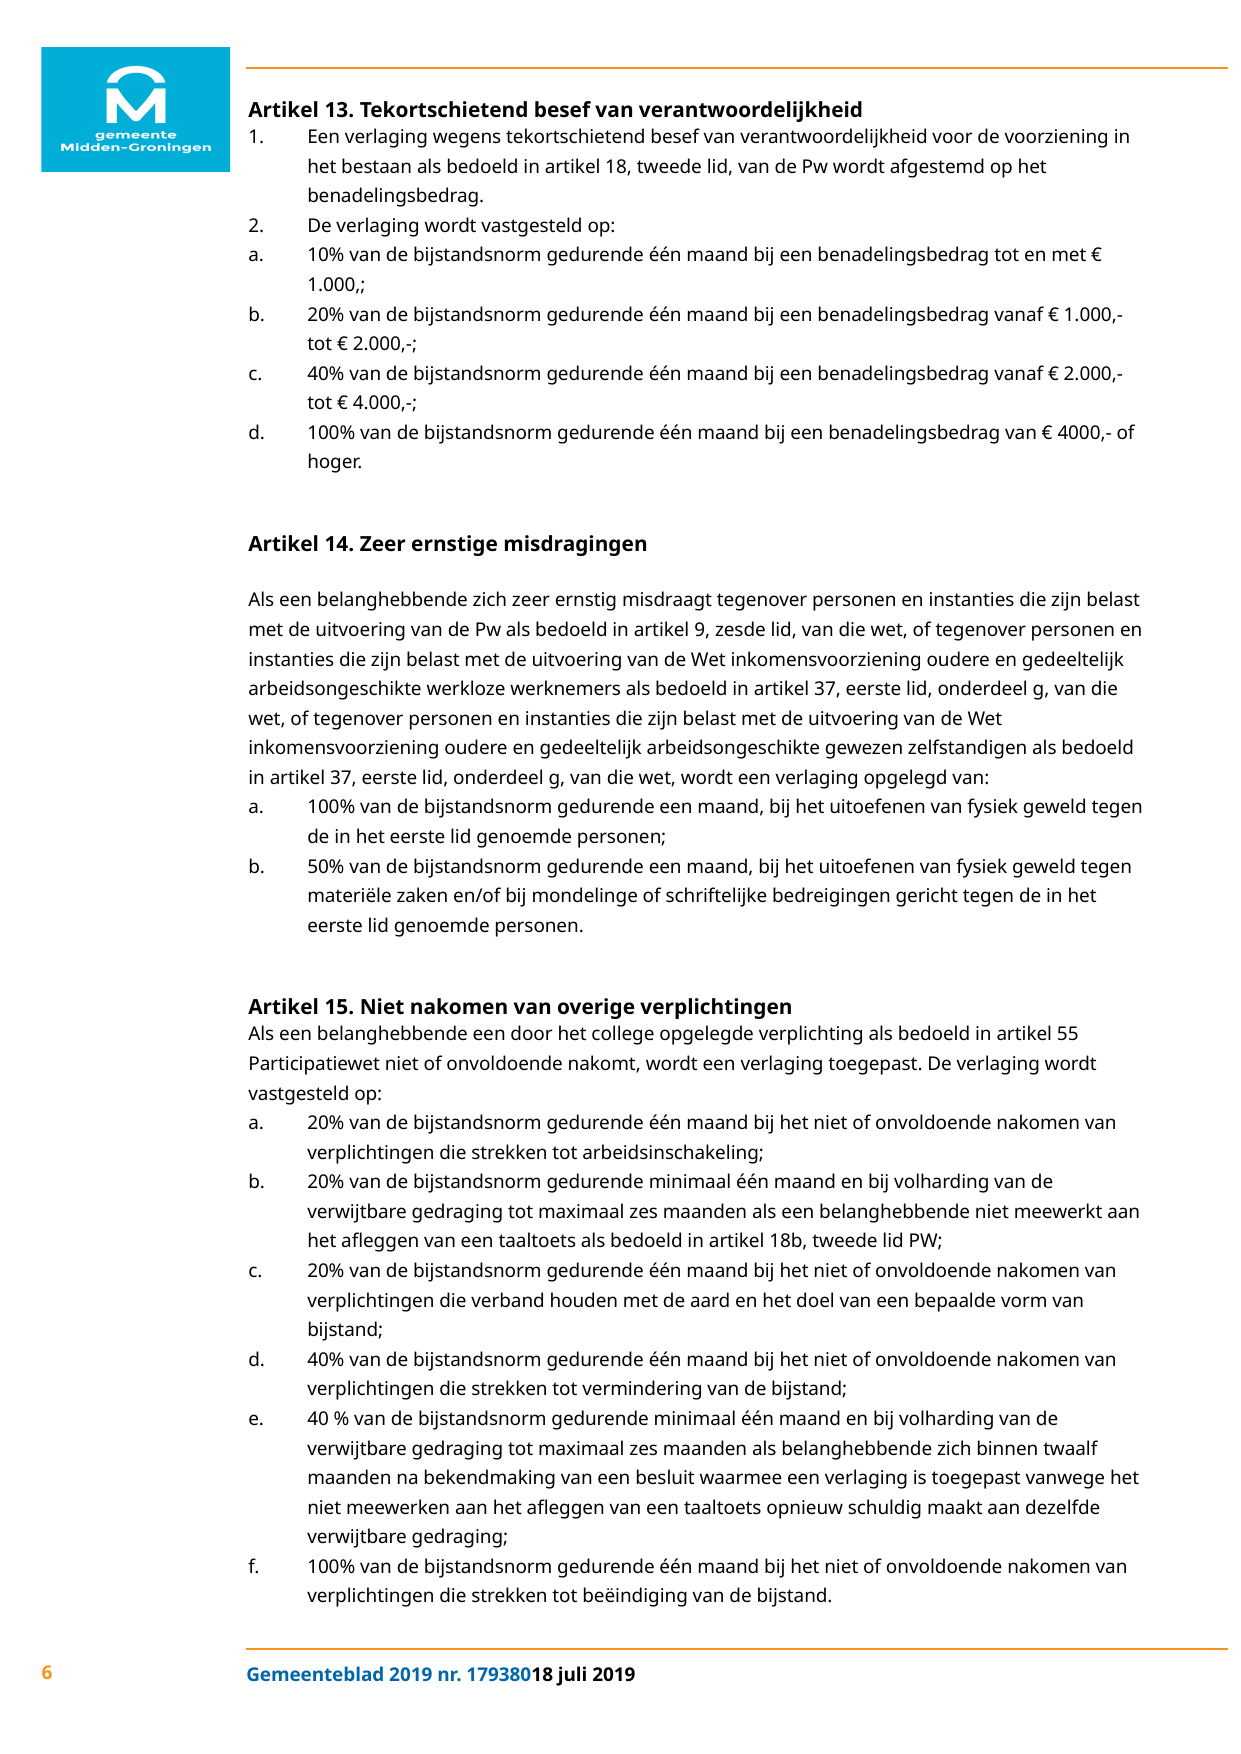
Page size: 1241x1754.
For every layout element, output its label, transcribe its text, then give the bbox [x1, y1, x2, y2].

list 50% van de bijstandsnorm gedurende een maand, bij het uitoefenen van fysiek geweld tegen materiële zaken en/of bij mondelinge of schriftelijke bedreigingen gericht tegen de in het eerste lid genoemde personen. [248, 853, 1152, 938]
list 40% van de bijstandsnorm gedurende één maand bij een benadelingsbedrag vanaf € 2.000,- tot € 4.000,-; [248, 360, 1152, 415]
list 20% van de bijstandsnorm gedurende één maand bij het niet of onvoldoende nakomen van verplichtingen die verband houden met de aard en het doel van een bepaalde vorm van bijstand; [248, 1257, 1152, 1342]
picture [107, 89, 165, 122]
picture [108, 66, 164, 82]
text Als een belanghebbende zich zeer ernstig misdraagt tegenover personen en instanties die zijn belast met de uitvoering van de Pw als bedoeld in artikel 9, zesde lid, van die wet, of tegenover personen en instanties die zijn belast met de uitvoering van de Wet inkomensvoorziening oudere en gedeeltelijk arbeidsongeschikte werkloze werknemers als bedoeld in artikel 37, eerste lid, onderdeel g, van die wet, of tegenover personen en instanties die zijn belast met de uitvoering van de Wet inkomensvoorziening oudere en gedeeltelijk arbeidsongeschikte gewezen zelfstandigen als bedoeld in artikel 37, eerste lid, onderdeel g, van die wet, wordt een verlaging opgelegd van: [248, 587, 1152, 790]
list 10% van de bijstandsnorm gedurende één maand bij een benadelingsbedrag tot en met € 1.000,; [248, 242, 1152, 297]
list 20% van de bijstandsnorm gedurende één maand bij het niet of onvoldoende nakomen van verplichtingen die strekken tot arbeidsinschakeling; [248, 1109, 1152, 1164]
list 20% van de bijstandsnorm gedurende één maand bij een benadelingsbedrag vanaf € 1.000,- tot € 2.000,-; [248, 301, 1152, 356]
list 100% van de bijstandsnorm gedurende één maand bij het niet of onvoldoende nakomen van verplichtingen die strekken tot beëindiging van de bijstand. [248, 1553, 1152, 1608]
text Artikel 13. Tekortschietend besef van verantwoordelijkheid [248, 95, 1152, 123]
list 40 % van de bijstandsnorm gedurende minimaal één maand en bij volharding van de verwijtbare gedraging tot maximaal zes maanden als belanghebbende zich binnen twaalf maanden na bekendmaking van een besluit waarmee een verlaging is toegepast vanwege het niet meewerken aan het afleggen van een taaltoets opnieuw schuldig maakt aan dezelfde verwijtbare gedraging; [248, 1405, 1152, 1549]
list Een verlaging wegens tekortschietend besef van verantwoordelijkheid voor de voorziening in het bestaan als bedoeld in artikel 18, tweede lid, van de Pw wordt afgestemd op het benadelingsbedrag. [248, 123, 1152, 208]
picture [184, 146, 190, 153]
text Artikel 14. Zeer ernstige misdragingen [248, 529, 1152, 557]
list 40% van de bijstandsnorm gedurende één maand bij het niet of onvoldoende nakomen van verplichtingen die strekken tot vermindering van de bijstand; [248, 1346, 1152, 1401]
text Als een belanghebbende een door het college opgelegde verplichting als bedoeld in artikel 55 Participatiewet niet of onvoldoende nakomt, wordt een verlaging toegepast. De verlaging wordt vastgesteld op: [248, 1021, 1152, 1105]
list De verlaging wordt vastgesteld op: [248, 212, 1152, 238]
list 100% van de bijstandsnorm gedurende één maand bij een benadelingsbedrag van € 4000,- of hoger. [248, 419, 1152, 474]
text Artikel 15. Niet nakomen van overige verplichtingen [248, 992, 1152, 1021]
list 20% van de bijstandsnorm gedurende minimaal één maand en bij volharding van de verwijtbare gedraging tot maximaal zes maanden als een belanghebbende niet meewerkt aan het afleggen van een taaltoets als bedoeld in artikel 18b, tweede lid PW; [248, 1168, 1152, 1253]
list 100% van de bijstandsnorm gedurende een maand, bij het uitoefenen van fysiek geweld tegen de in het eerste lid genoemde personen; [248, 794, 1152, 849]
